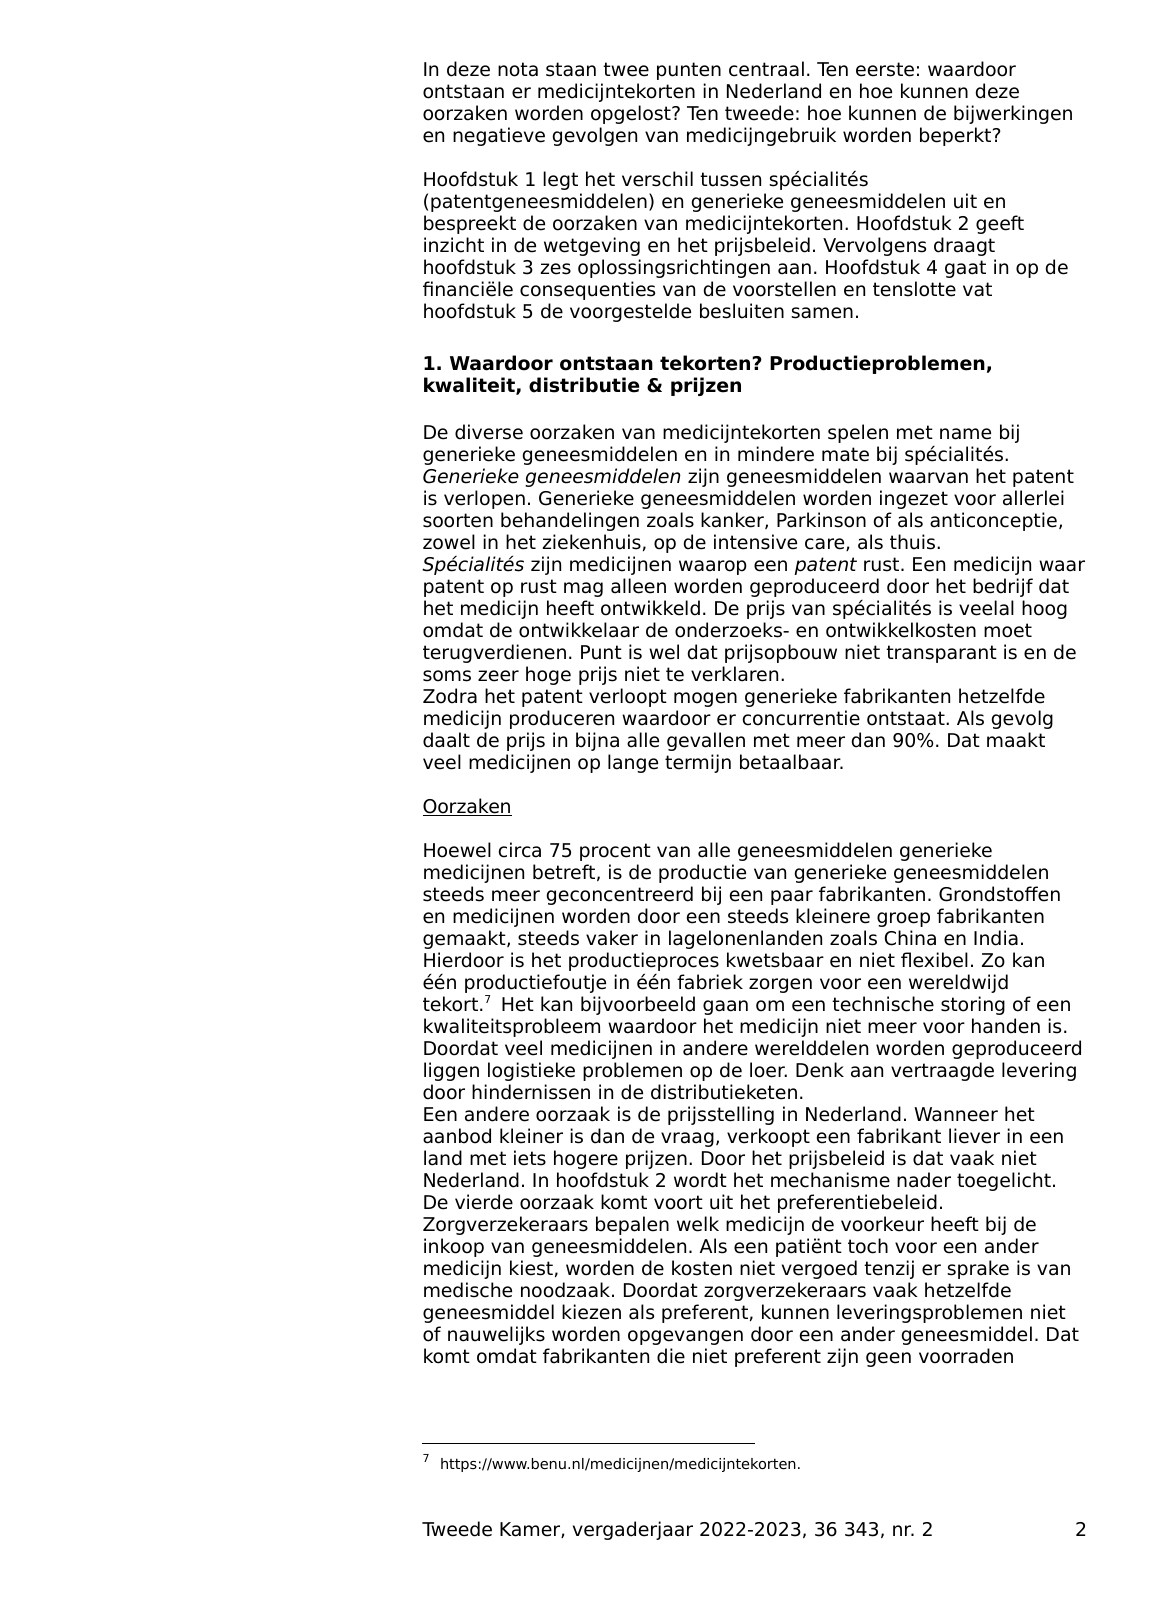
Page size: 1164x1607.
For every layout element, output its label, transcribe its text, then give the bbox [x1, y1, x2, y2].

text Zodra het patent verloopt mogen generieke fabrikanten hetzelfde medicijn produceren waardoor er concurrentie ontstaat. Als gevolg daalt de prijs in bijna alle gevallen met meer dan 90%. Dat maakt veel medicijnen op lange termijn betaalbaar. [422, 686, 1087, 774]
text Generieke geneesmiddelen zijn geneesmiddelen waarvan het patent is verlopen. Generieke geneesmiddelen worden ingezet voor allerlei soorten behandelingen zoals kanker, Parkinson of als anticonceptie, zowel in het ziekenhuis, op de intensive care, als thuis. [422, 466, 1087, 554]
text Hoofdstuk 1 legt het verschil tussen spécialités (patentgeneesmiddelen) en generieke geneesmiddelen uit en bespreekt de oorzaken van medicijntekorten. Hoofdstuk 2 geeft inzicht in de wetgeving en het prijsbeleid. Vervolgens draagt hoofdstuk 3 zes oplossingsrichtingen aan. Hoofdstuk 4 gaat in op de financiële consequenties van de voorstellen en tenslotte vat hoofdstuk 5 de voorgestelde besluiten samen. [422, 169, 1087, 323]
text In deze nota staan twee punten centraal. Ten eerste: waardoor ontstaan er medicijntekorten in Nederland en hoe kunnen deze oorzaken worden opgelost? Ten tweede: hoe kunnen de bijwerkingen en negatieve gevolgen van medicijngebruik worden beperkt? [422, 59, 1087, 147]
subtitle Oorzaken [422, 796, 1087, 818]
text https://www.benu.nl/medicijnen/medicijntekorten. [422, 1452, 1087, 1474]
subtitle 1. Waardoor ontstaan tekorten? Productieproblemen, kwaliteit, distributie & prijzen [422, 353, 1087, 397]
text De diverse oorzaken van medicijntekorten spelen met name bij generieke geneesmiddelen en in mindere mate bij spécialités. [422, 422, 1087, 466]
text De vierde oorzaak komt voort uit het preferentiebeleid. Zorgverzekeraars bepalen welk medicijn de voorkeur heeft bij de inkoop van geneesmiddelen. Als een patiënt toch voor een ander medicijn kiest, worden de kosten niet vergoed tenzij er sprake is van medische noodzaak. Doordat zorgverzekeraars vaak hetzelfde geneesmiddel kiezen als preferent, kunnen leveringsproblemen niet of nauwelijks worden opgevangen door een ander geneesmiddel. Dat komt omdat fabrikanten die niet preferent zijn geen voorraden [422, 1192, 1087, 1367]
text Een andere oorzaak is de prijsstelling in Nederland. Wanneer het aanbod kleiner is dan de vraag, verkoopt een fabrikant liever in een land met iets hogere prijzen. Door het prijsbeleid is dat vaak niet Nederland. In hoofdstuk 2 wordt het mechanisme nader toegelicht. [422, 1104, 1087, 1192]
text Doordat veel medicijnen in andere werelddelen worden geproduceerd liggen logistieke problemen op de loer. Denk aan vertraagde levering door hindernissen in de distributieketen. [422, 1038, 1087, 1104]
text Hoewel circa 75 procent van alle geneesmiddelen generieke medicijnen betreft, is de productie van generieke geneesmiddelen steeds meer geconcentreerd bij een paar fabrikanten. Grondstoffen en medicijnen worden door een steeds kleinere groep fabrikanten gemaakt, steeds vaker in lagelonenlanden zoals China en India. Hierdoor is het productieproces kwetsbaar en niet flexibel. Zo kan één productiefoutje in één fabriek zorgen voor een wereldwijd tekort. Het kan bijvoorbeeld gaan om een technische storing of een kwaliteitsprobleem waardoor het medicijn niet meer voor handen is. [422, 840, 1087, 1038]
text Spécialités zijn medicijnen waarop een patent rust. Een medicijn waar patent op rust mag alleen worden geproduceerd door het bedrijf dat het medicijn heeft ontwikkeld. De prijs van spécialités is veelal hoog omdat de ontwikkelaar de onderzoeks- en ontwikkelkosten moet terugverdienen. Punt is wel dat prijsopbouw niet transparant is en de soms zeer hoge prijs niet te verklaren. [422, 554, 1087, 686]
